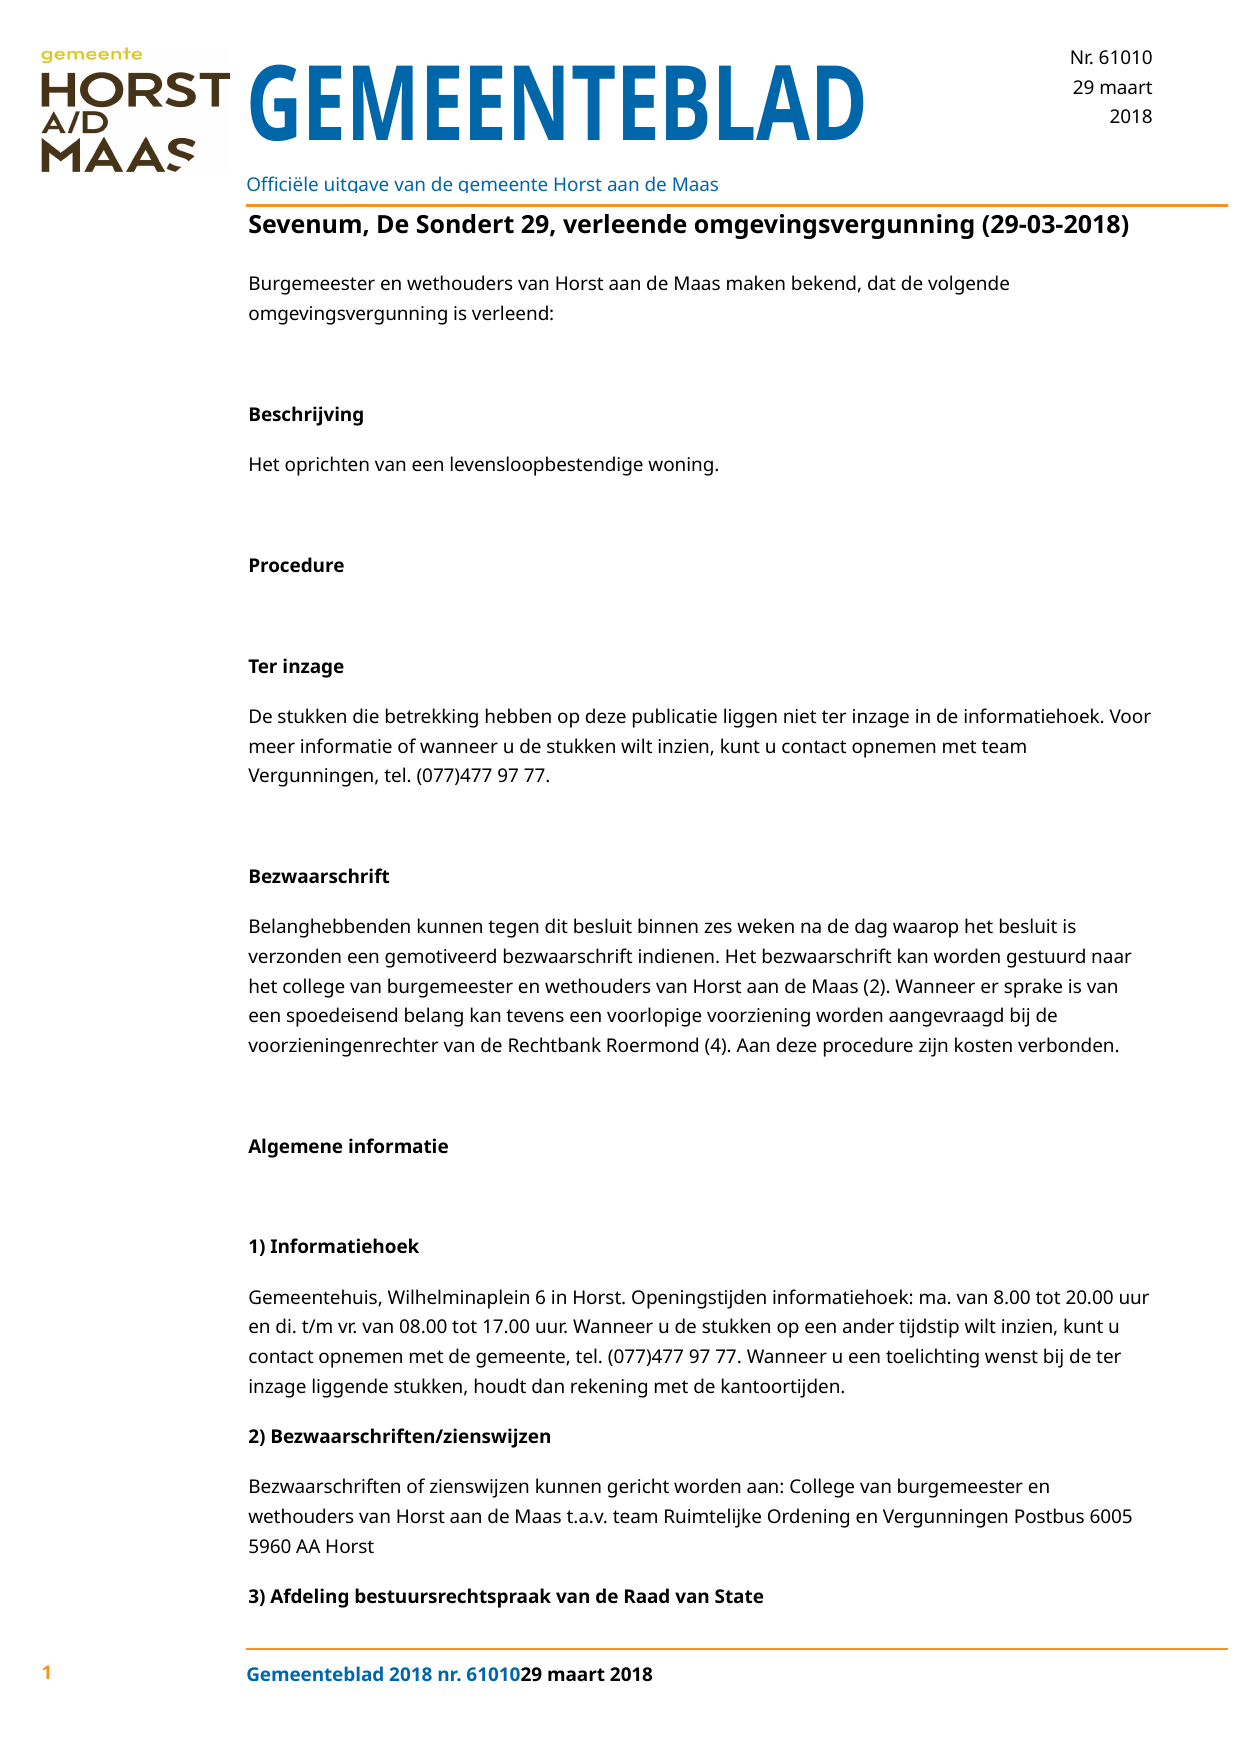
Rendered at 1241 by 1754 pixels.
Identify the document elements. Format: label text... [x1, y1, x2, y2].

text De stukken die betrekking hebben op deze publicatie liggen niet ter inzage in de informatiehoek. Voor meer informatie of wanneer u de stukken wilt inzien, kunt u contact opnemen met team Vergunningen, tel. (077)477 97 77. [248, 703, 1152, 788]
text Algemene informatie [248, 1133, 1152, 1158]
text Beschrijving [248, 401, 1152, 426]
text 2) Bezwaarschriften/zienswijzen [248, 1423, 1152, 1449]
text Procedure [248, 552, 1152, 578]
text Ter inzage [248, 653, 1152, 678]
text Burgemeester en wethouders van Horst aan de Maas maken bekend, dat de volgende omgevingsvergunning is verleend: [248, 270, 1152, 326]
text Gemeentehuis, Wilhelminaplein 6 in Horst. Openingstijden informatiehoek: ma. van 8.00 tot 20.00 uur en di. t/m vr. van 08.00 tot 17.00 uur. Wanneer u de stukken op een ander tijdstip wilt inzien, kunt u contact opnemen met de gemeente, tel. (077)477 97 77. Wanneer u een toelichting wenst bij de ter inzage liggende stukken, houdt dan rekening met de kantoortijden. [248, 1284, 1152, 1398]
text Het oprichten van een levensloopbestendige woning. [248, 451, 1152, 477]
text Bezwaarschrift [248, 863, 1152, 889]
text Belanghebbenden kunnen tegen dit besluit binnen zes weken na de dag waarop het besluit is verzonden een gemotiveerd bezwaarschrift indienen. Het bezwaarschrift kan worden gestuurd naar het college van burgemeester en wethouders van Horst aan de Maas (2). Wanneer er sprake is van een spoedeisend belang kan tevens een voorlopige voorziening worden aangevraagd bij de voorzieningenrechter van de Rechtbank Roermond (4). Aan deze procedure zijn kosten verbonden. [248, 914, 1152, 1058]
text Sevenum, De Sondert 29, verleende omgevingsvergunning (29-03-2018) [248, 207, 1152, 241]
text 3) Afdeling bestuursrechtspraak van de Raad van State [248, 1583, 1152, 1609]
text Bezwaarschriften of zienswijzen kunnen gericht worden aan: College van burgemeester en wethouders van Horst aan de Maas t.a.v. team Ruimtelijke Ordening en Vergunningen Postbus 6005 5960 AA Horst [248, 1474, 1152, 1558]
picture [41, 47, 231, 172]
text 1) Informatiehoek [248, 1234, 1152, 1259]
